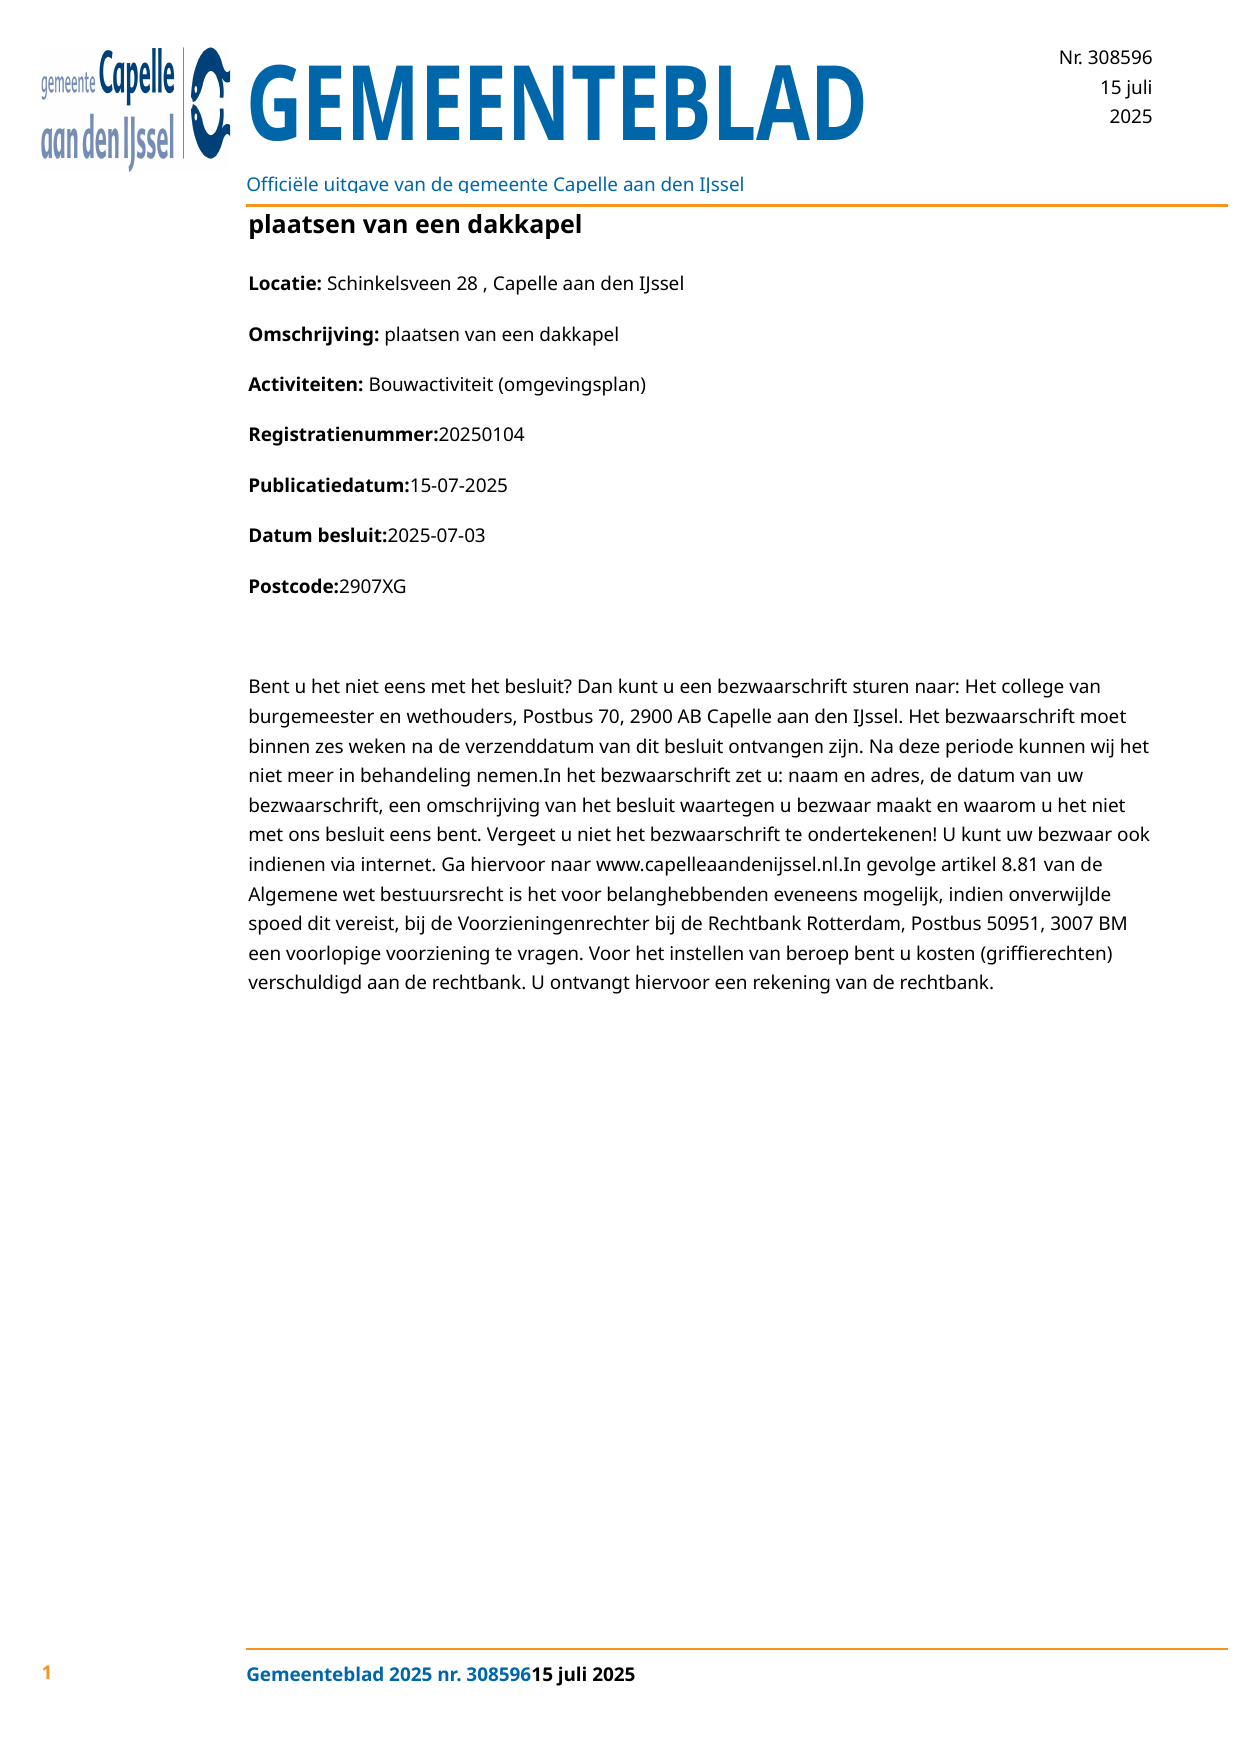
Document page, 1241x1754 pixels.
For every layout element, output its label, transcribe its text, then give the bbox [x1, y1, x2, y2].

text Postcode:2907XG [248, 573, 1152, 598]
text plaatsen van een dakkapel [248, 207, 1152, 241]
text Activiteiten: Bouwactiviteit (omgevingsplan) [248, 371, 1152, 397]
text Bent u het niet eens met het besluit? Dan kunt u een bezwaarschrift sturen naar: Het college van burgemeester en wethouders, Postbus 70, 2900 AB Capelle aan den IJssel. Het bezwaarschrift moet binnen zes weken na de verzenddatum van dit besluit ontvangen zijn. Na deze periode kunnen wij het niet meer in behandeling nemen.In het bezwaarschrift zet u: naam en adres, de datum van uw bezwaarschrift, een omschrijving van het besluit waartegen u bezwaar maakt en waarom u het niet met ons besluit eens bent. Vergeet u niet het bezwaarschrift te ondertekenen! U kunt uw bezwaar ook indienen via internet. Ga hiervoor naar www.capelleaandenijssel.nl.In gevolge artikel 8.81 van de Algemene wet bestuursrecht is het voor belanghebbenden eveneens mogelijk, indien onverwijlde spoed dit vereist, bij de Voorzieningenrechter bij de Rechtbank Rotterdam, Postbus 50951, 3007 BM een voorlopige voorziening te vragen. Voor het instellen van beroep bent u kosten (griffierechten) verschuldigd aan de rechtbank. U ontvangt hiervoor een rekening van de rechtbank. [248, 674, 1152, 995]
text Registratienummer:20250104 [248, 422, 1152, 447]
text Datum besluit:2025-07-03 [248, 522, 1152, 548]
text Locatie: Schinkelsveen 28 , Capelle aan den IJssel [248, 270, 1152, 296]
text Omschrijving: plaatsen van een dakkapel [248, 321, 1152, 346]
text Publicatiedatum:15-07-2025 [248, 472, 1152, 498]
picture [41, 47, 231, 172]
